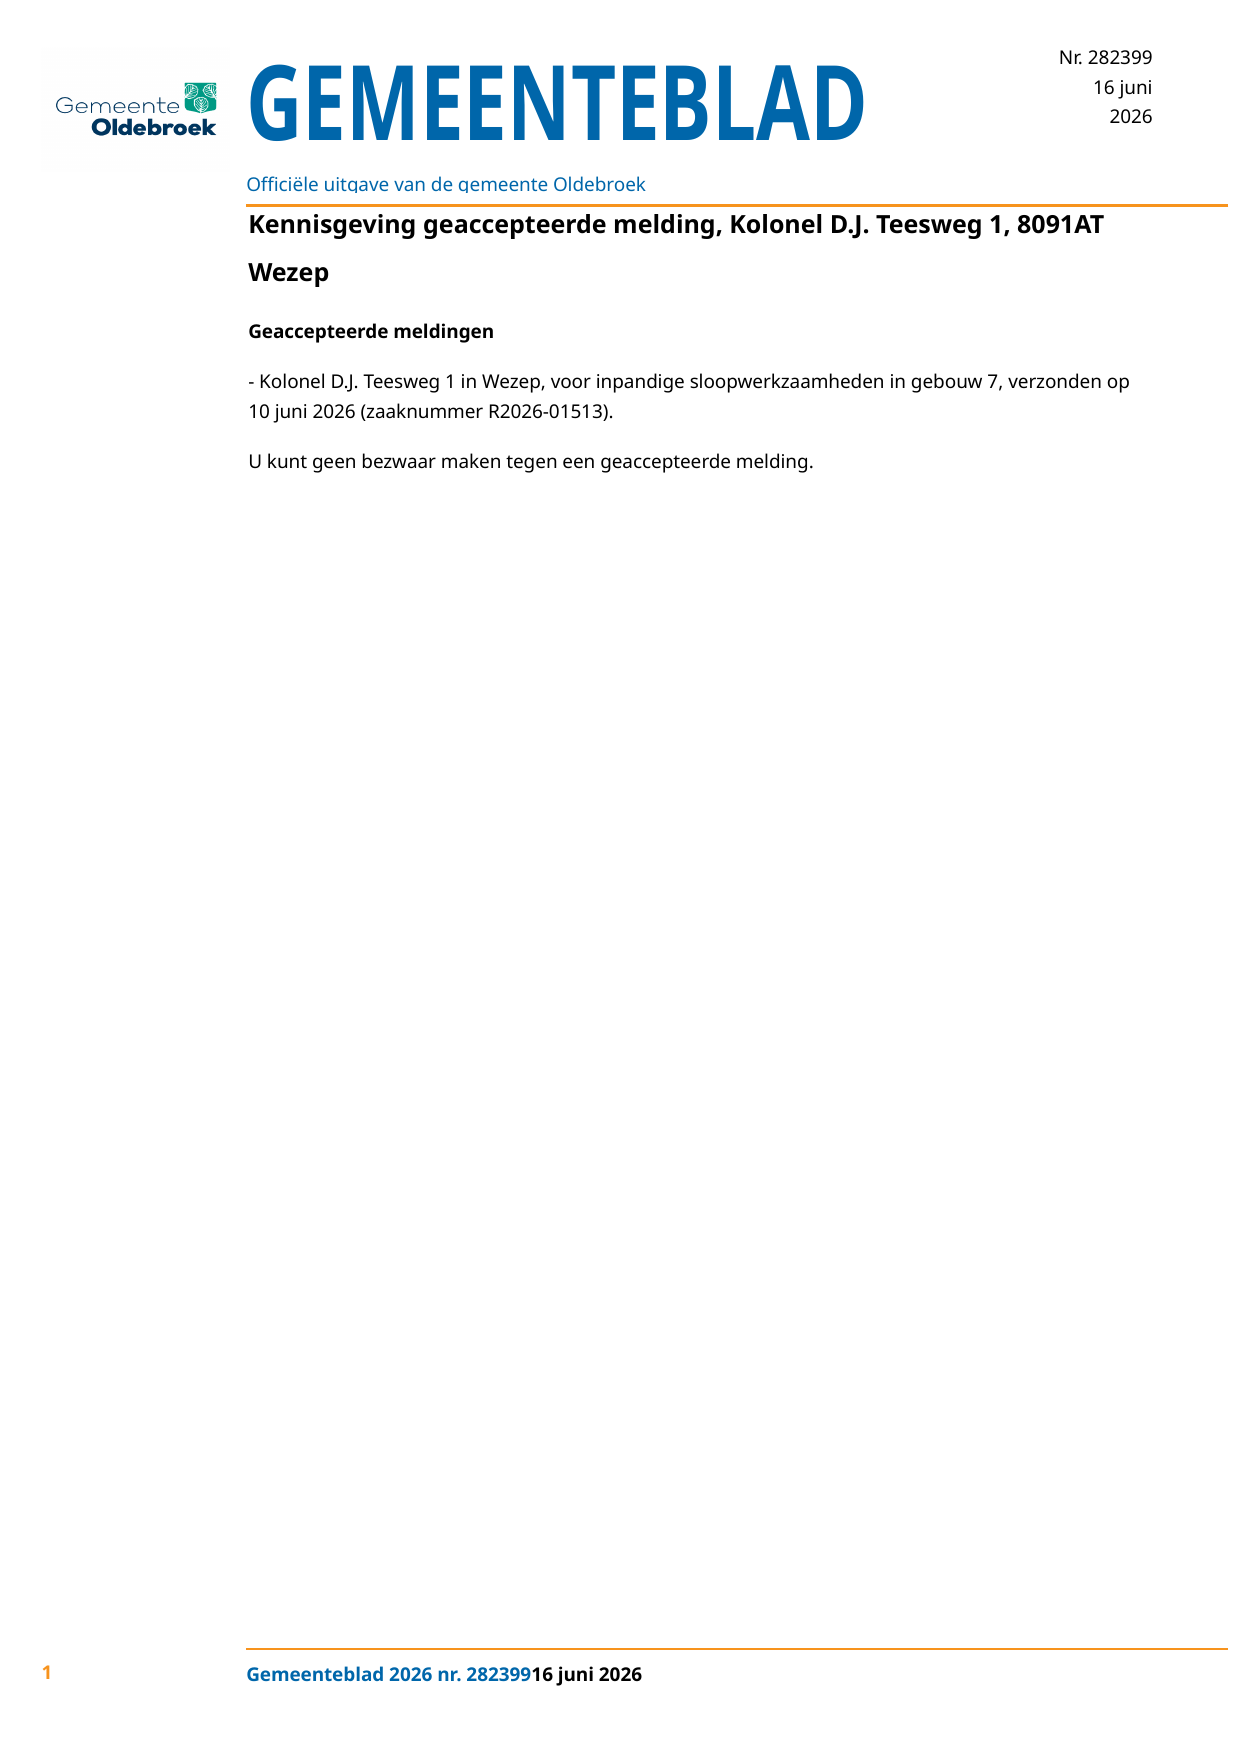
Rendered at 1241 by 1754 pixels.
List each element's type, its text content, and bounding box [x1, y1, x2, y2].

text - Kolonel D.J. Teesweg 1 in Wezep, voor inpandige sloopwerkzaamheden in gebouw 7, verzonden op 10 juni 2026 (zaaknummer R2026-01513). [248, 368, 1152, 424]
text Geaccepteerde meldingen [248, 318, 1152, 344]
picture [41, 47, 231, 172]
text U kunt geen bezwaar maken tegen een geaccepteerde melding. [248, 448, 1152, 474]
text Kennisgeving geaccepteerde melding, Kolonel D.J. Teesweg 1, 8091AT Wezep [248, 207, 1152, 288]
